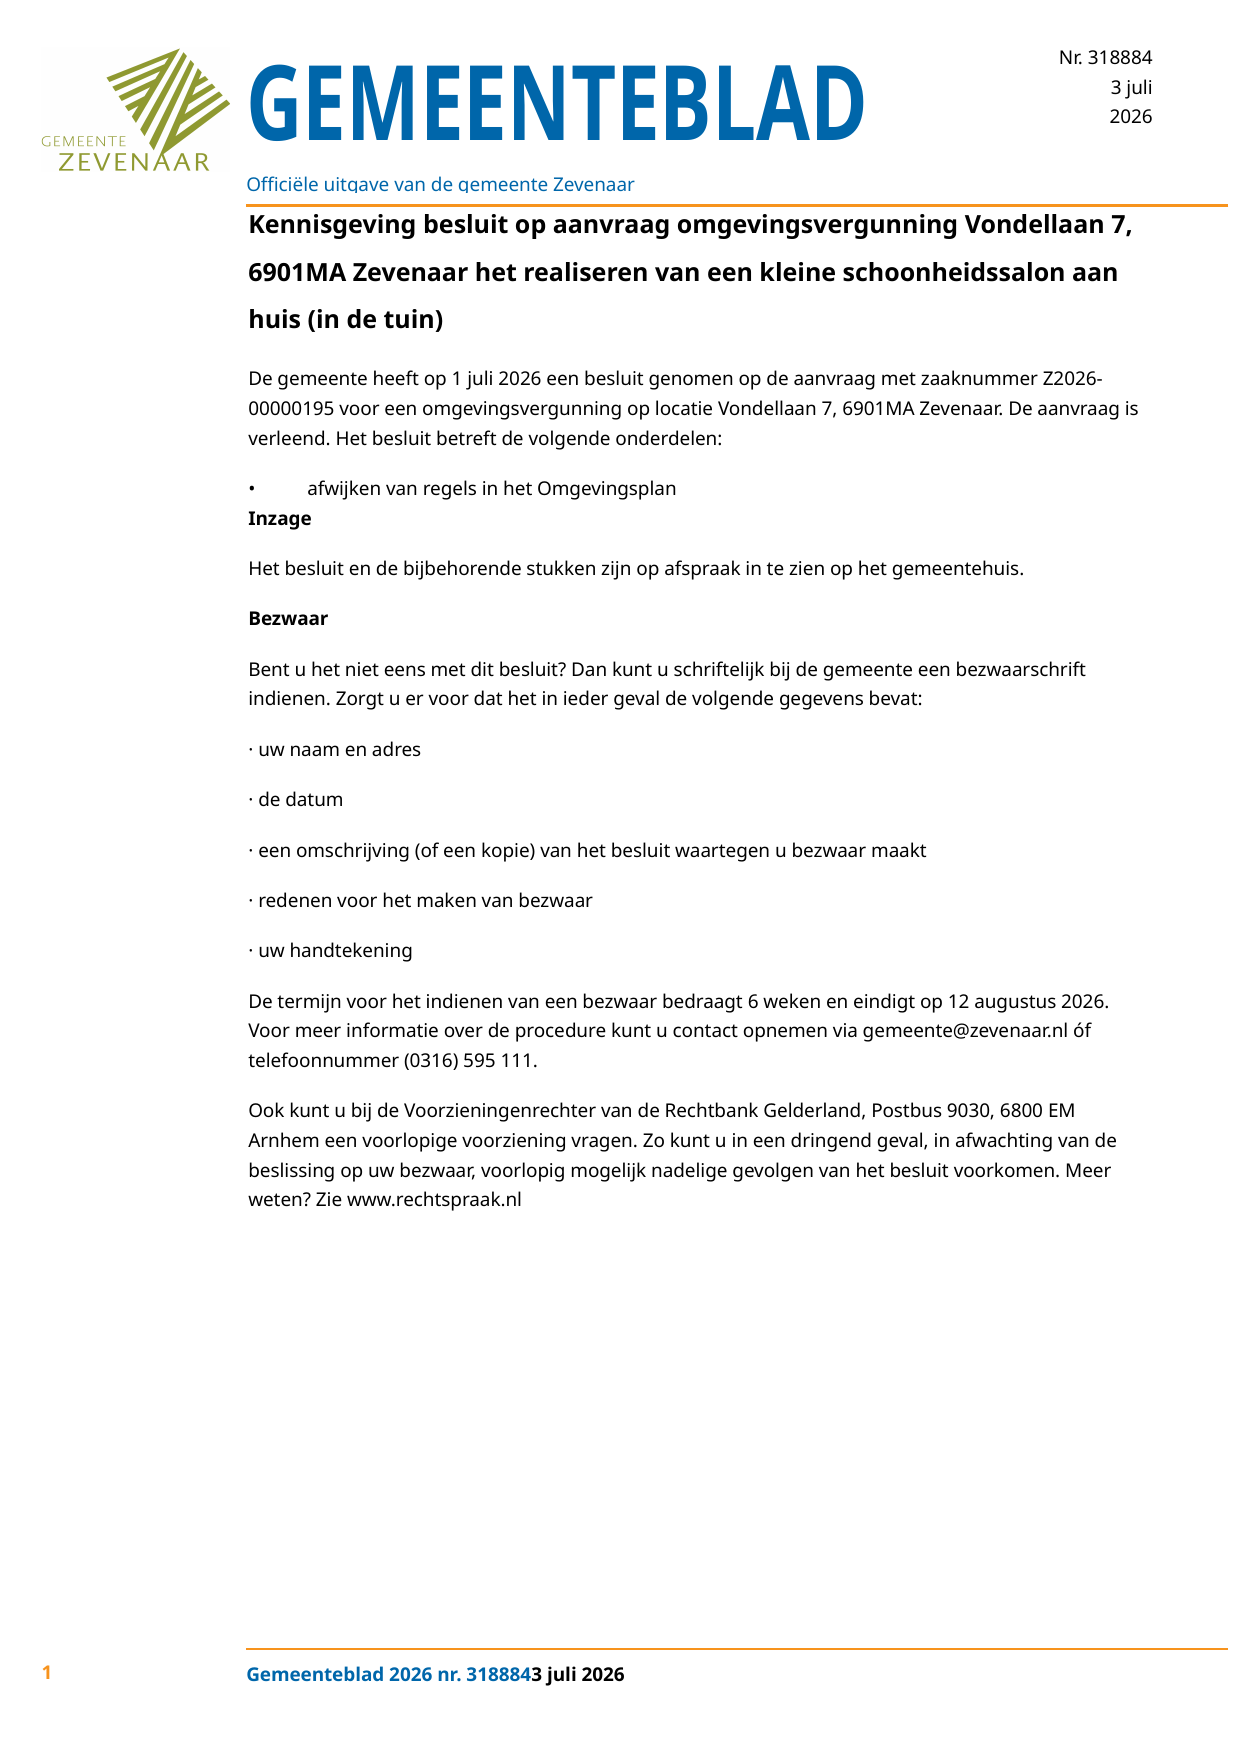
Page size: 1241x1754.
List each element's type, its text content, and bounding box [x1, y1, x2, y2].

text De termijn voor het indienen van een bezwaar bedraagt 6 weken en eindigt op 12 augustus 2026. Voor meer informatie over de procedure kunt u contact opnemen via gemeente@zevenaar.nl óf telefoonnummer (0316) 595 111. [248, 988, 1152, 1073]
text De gemeente heeft op 1 juli 2026 een besluit genomen op de aanvraag met zaaknummer Z2026-00000195 voor een omgevingsvergunning op locatie Vondellaan 7, 6901MA Zevenaar. De aanvraag is verleend. Het besluit betreft de volgende onderdelen: [248, 366, 1152, 450]
text Het besluit en de bijbehorende stukken zijn op afspraak in te zien op het gemeentehuis. [248, 555, 1152, 581]
text Bent u het niet eens met dit besluit? Dan kunt u schriftelijk bij de gemeente een bezwaarschrift indienen. Zorgt u er voor dat het in ieder geval de volgende gegevens bevat: [248, 656, 1152, 711]
text Inzage [248, 505, 1152, 530]
text · een omschrijving (of een kopie) van het besluit waartegen u bezwaar maakt [248, 837, 1152, 862]
text Bezwaar [248, 606, 1152, 631]
text Ook kunt u bij de Voorzieningenrechter van de Rechtbank Gelderland, Postbus 9030, 6800 EM Arnhem een voorlopige voorziening vragen. Zo kunt u in een dringend geval, in afwachting van de beslissing op uw bezwaar, voorlopig mogelijk nadelige gevolgen van het besluit voorkomen. Meer weten? Zie www.rechtspraak.nl [248, 1098, 1152, 1212]
text Kennisgeving besluit op aanvraag omgevingsvergunning Vondellaan 7, 6901MA Zevenaar het realiseren van een kleine schoonheidssalon aan huis (in de tuin) [248, 207, 1152, 336]
text · uw handtekening [248, 938, 1152, 963]
picture [41, 47, 231, 172]
text · de datum [248, 786, 1152, 812]
list afwijken van regels in het Omgevingsplan [248, 475, 1152, 501]
text · uw naam en adres [248, 736, 1152, 762]
text · redenen voor het maken van bezwaar [248, 887, 1152, 913]
